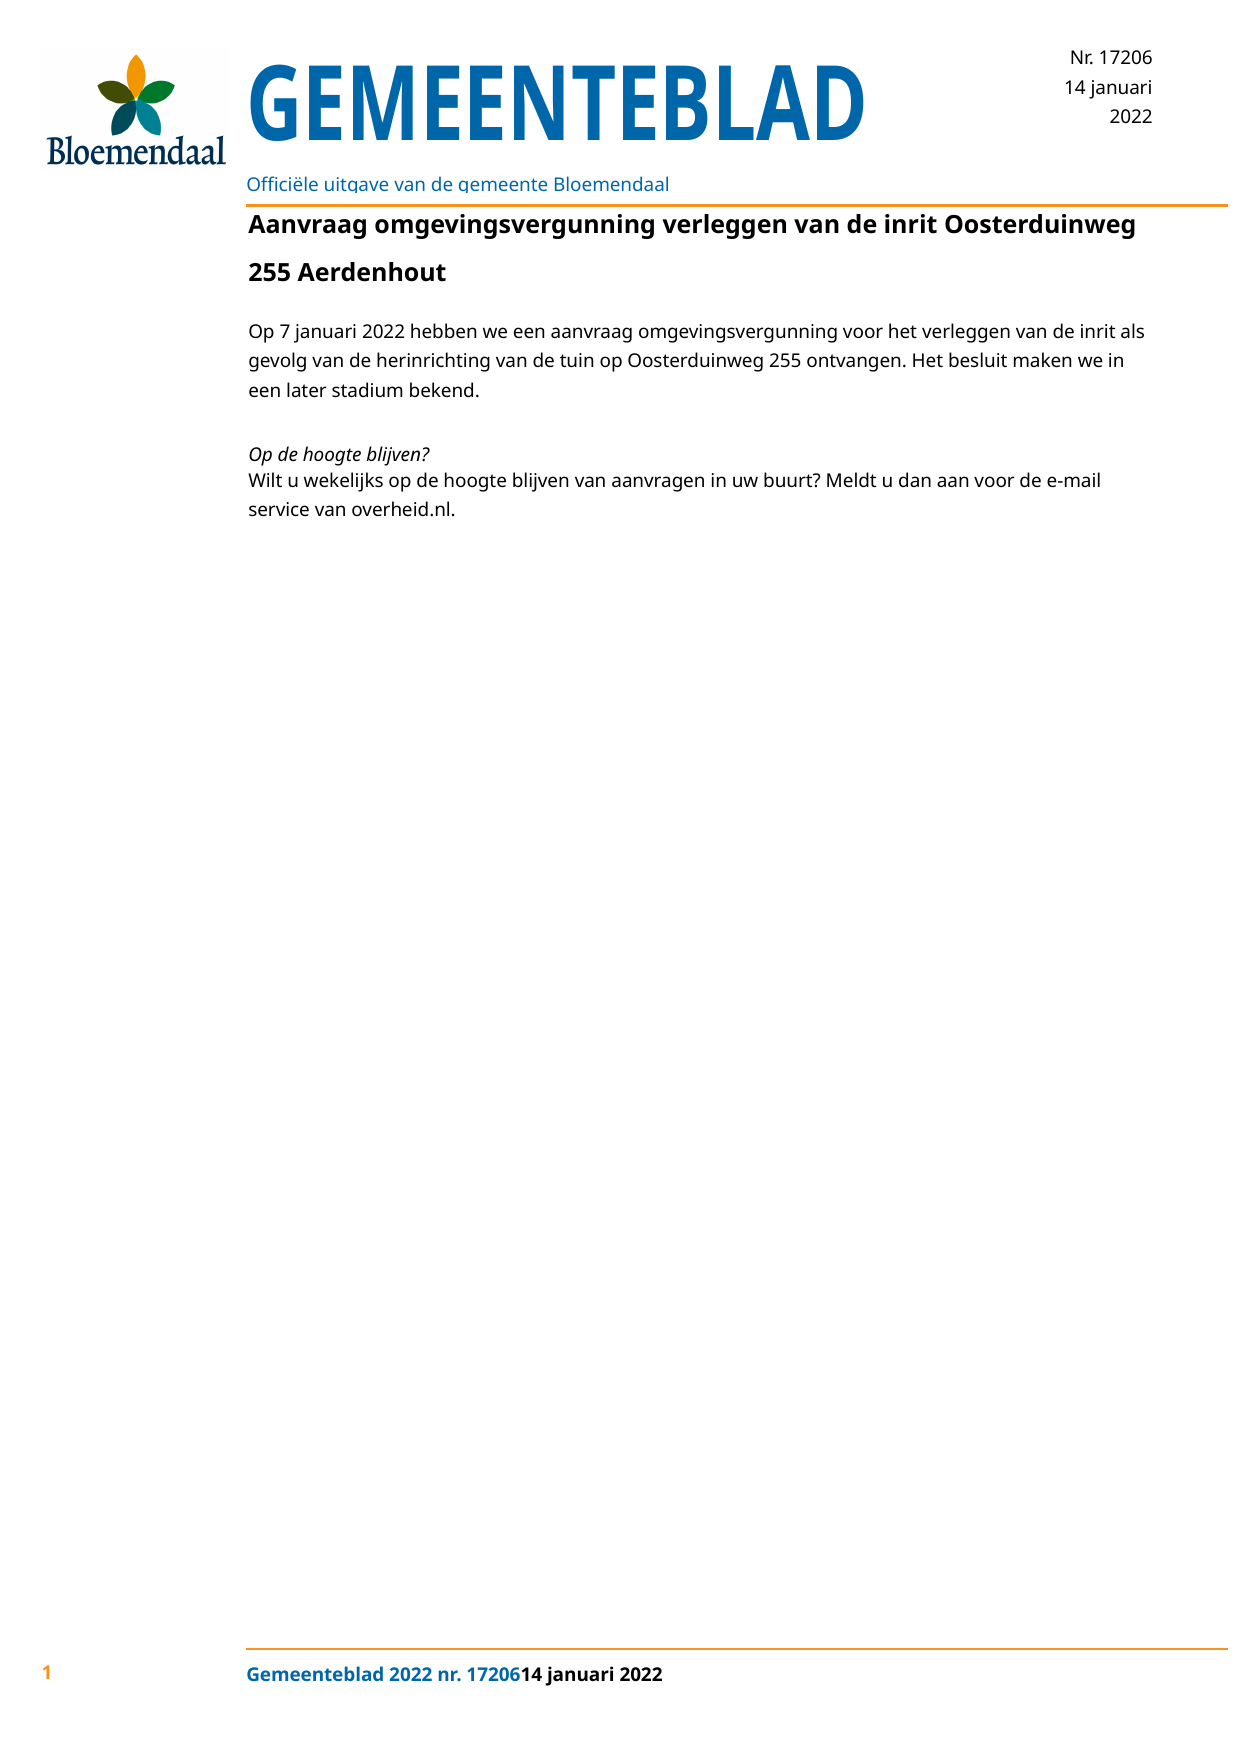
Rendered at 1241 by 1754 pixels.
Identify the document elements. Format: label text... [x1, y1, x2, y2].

text Op de hoogte blijven? [248, 441, 1152, 467]
picture [41, 47, 231, 172]
text Aanvraag omgevingsvergunning verleggen van de inrit Oosterduinweg 255 Aerdenhout [248, 207, 1152, 288]
text Op 7 januari 2022 hebben we een aanvraag omgevingsvergunning voor het verleggen van de inrit als gevolg van de herinrichting van de tuin op Oosterduinweg 255 ontvangen. Het besluit maken we in een later stadium bekend. [248, 318, 1152, 403]
text Wilt u wekelijks op de hoogte blijven van aanvragen in uw buurt? Meldt u dan aan voor de e-mail service van overheid.nl. [248, 467, 1152, 522]
